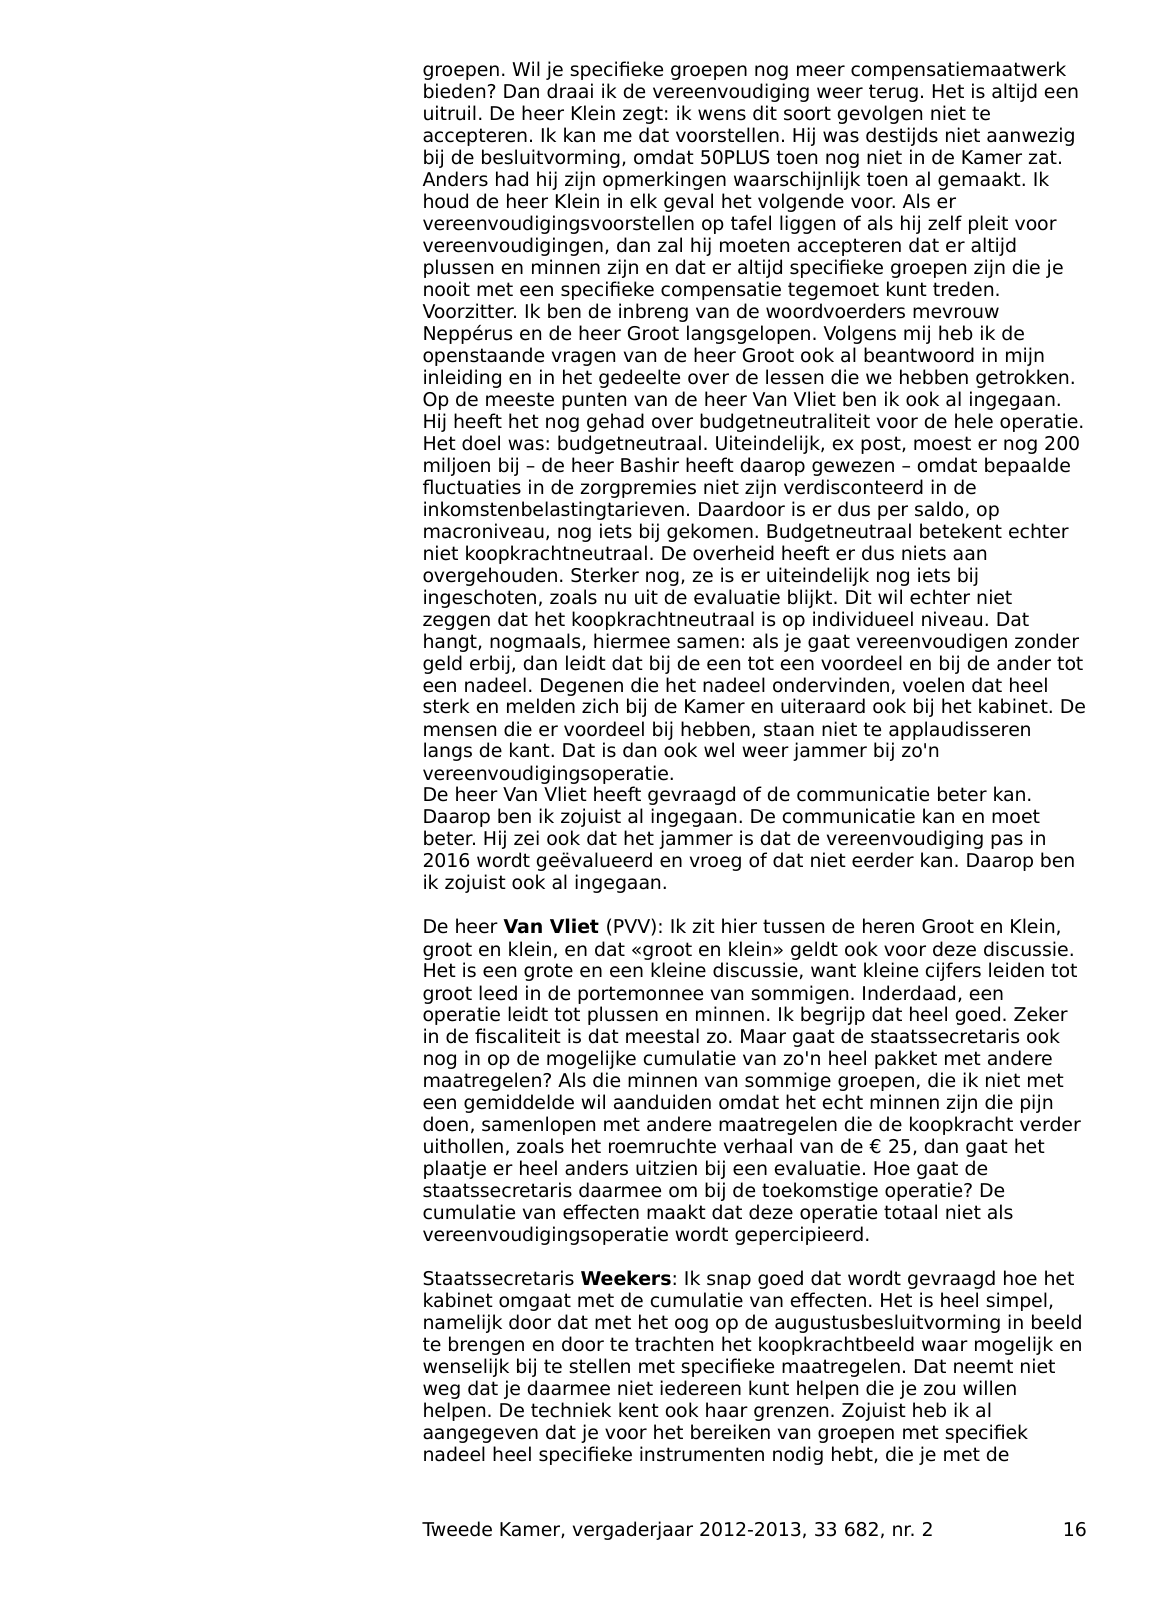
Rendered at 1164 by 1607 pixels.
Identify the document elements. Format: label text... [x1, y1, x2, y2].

text groepen. Wil je specifieke groepen nog meer compensatiemaatwerk bieden? Dan draai ik de vereenvoudiging weer terug. Het is altijd een uitruil. De heer Klein zegt: ik wens dit soort gevolgen niet te accepteren. Ik kan me dat voorstellen. Hij was destijds niet aanwezig bij de besluitvorming, omdat 50PLUS toen nog niet in de Kamer zat. Anders had hij zijn opmerkingen waarschijnlijk toen al gemaakt. Ik houd de heer Klein in elk geval het volgende voor. Als er vereenvoudigingsvoorstellen op tafel liggen of als hij zelf pleit voor vereenvoudigingen, dan zal hij moeten accepteren dat er altijd plussen en minnen zijn en dat er altijd specifieke groepen zijn die je nooit met een specifieke compensatie tegemoet kunt treden. [422, 59, 1087, 301]
text Staatssecretaris Weekers: Ik snap goed dat wordt gevraagd hoe het kabinet omgaat met de cumulatie van effecten. Het is heel simpel, namelijk door dat met het oog op de augustusbesluitvorming in beeld te brengen en door te trachten het koopkrachtbeeld waar mogelijk en wenselijk bij te stellen met specifieke maatregelen. Dat neemt niet weg dat je daarmee niet iedereen kunt helpen die je zou willen helpen. De techniek kent ook haar grenzen. Zojuist heb ik al aangegeven dat je voor het bereiken van groepen met specifiek nadeel heel specifieke instrumenten nodig hebt, die je met de [422, 1268, 1087, 1466]
text De heer Van Vliet heeft gevraagd of de communicatie beter kan. Daarop ben ik zojuist al ingegaan. De communicatie kan en moet beter. Hij zei ook dat het jammer is dat de vereenvoudiging pas in 2016 wordt geëvalueerd en vroeg of dat niet eerder kan. Daarop ben ik zojuist ook al ingegaan. [422, 784, 1087, 894]
text De heer Van Vliet (PVV): Ik zit hier tussen de heren Groot en Klein, groot en klein, en dat «groot en klein» geldt ook voor deze discussie. Het is een grote en een kleine discussie, want kleine cijfers leiden tot groot leed in de portemonnee van sommigen. Inderdaad, een operatie leidt tot plussen en minnen. Ik begrijp dat heel goed. Zeker in de fiscaliteit is dat meestal zo. Maar gaat de staatssecretaris ook nog in op de mogelijke cumulatie van zo'n heel pakket met andere maatregelen? Als die minnen van sommige groepen, die ik niet met een gemiddelde wil aanduiden omdat het echt minnen zijn die pijn doen, samenlopen met andere maatregelen die de koopkracht verder uithollen, zoals het roemruchte verhaal van de € 25, dan gaat het plaatje er heel anders uitzien bij een evaluatie. Hoe gaat de staatssecretaris daarmee om bij de toekomstige operatie? De cumulatie van effecten maakt dat deze operatie totaal niet als vereenvoudigingsoperatie wordt gepercipieerd. [422, 916, 1087, 1246]
text Voorzitter. Ik ben de inbreng van de woordvoerders mevrouw Neppérus en de heer Groot langsgelopen. Volgens mij heb ik de openstaande vragen van de heer Groot ook al beantwoord in mijn inleiding en in het gedeelte over de lessen die we hebben getrokken. [422, 301, 1087, 389]
text Op de meeste punten van de heer Van Vliet ben ik ook al ingegaan. Hij heeft het nog gehad over budgetneutraliteit voor de hele operatie. Het doel was: budgetneutraal. Uiteindelijk, ex post, moest er nog 200 miljoen bij – de heer Bashir heeft daarop gewezen – omdat bepaalde fluctuaties in de zorgpremies niet zijn verdisconteerd in de inkomstenbelastingtarieven. Daardoor is er dus per saldo, op macroniveau, nog iets bij gekomen. Budgetneutraal betekent echter niet koopkrachtneutraal. De overheid heeft er dus niets aan overgehouden. Sterker nog, ze is er uiteindelijk nog iets bij ingeschoten, zoals nu uit de evaluatie blijkt. Dit wil echter niet zeggen dat het koopkrachtneutraal is op individueel niveau. Dat hangt, nogmaals, hiermee samen: als je gaat vereenvoudigen zonder geld erbij, dan leidt dat bij de een tot een voordeel en bij de ander tot een nadeel. Degenen die het nadeel ondervinden, voelen dat heel sterk en melden zich bij de Kamer en uiteraard ook bij het kabinet. De mensen die er voordeel bij hebben, staan niet te applaudisseren langs de kant. Dat is dan ook wel weer jammer bij zo'n vereenvoudigingsoperatie. [422, 389, 1087, 784]
